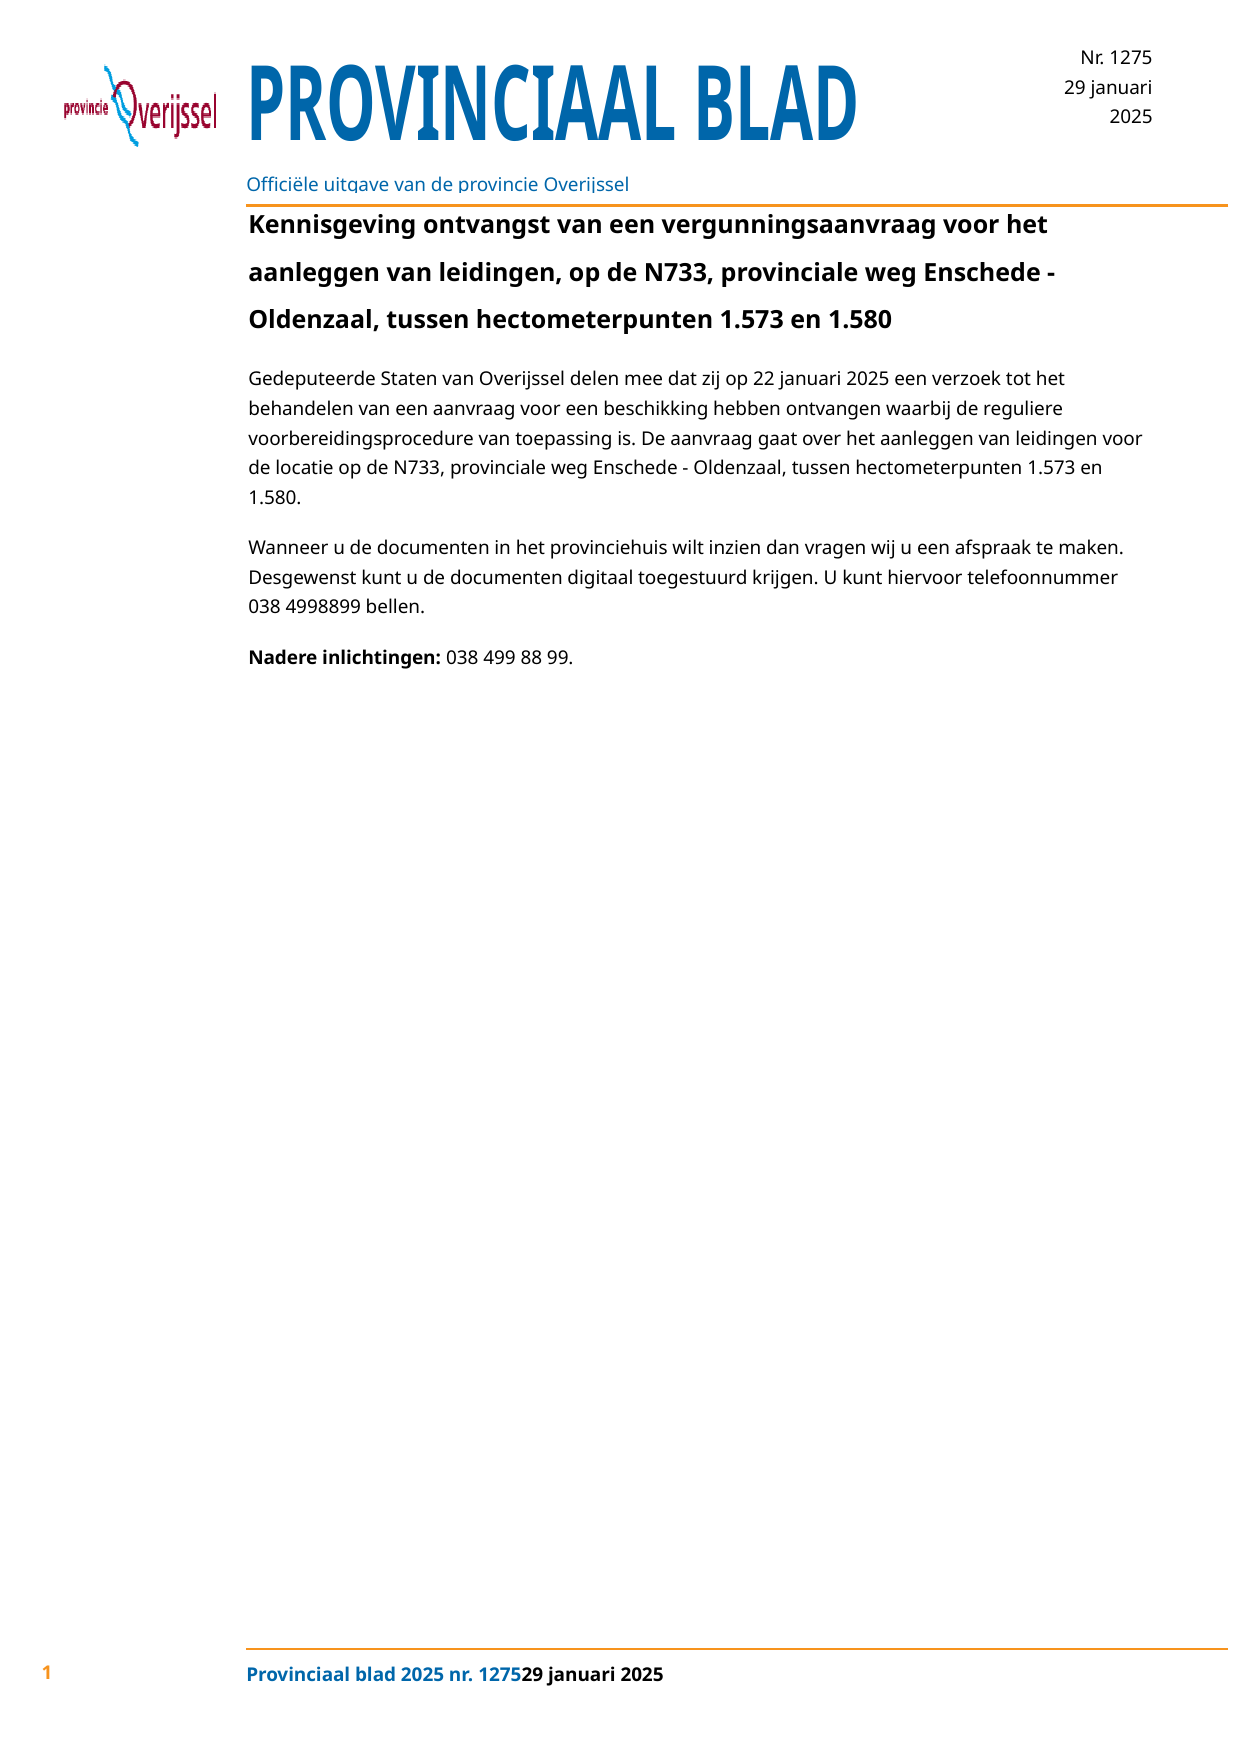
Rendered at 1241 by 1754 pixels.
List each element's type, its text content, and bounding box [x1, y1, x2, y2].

picture [41, 47, 231, 172]
text Wanneer u de documenten in het provinciehuis wilt inzien dan vragen wij u een afspraak te maken. Desgewenst kunt u de documenten digitaal toegestuurd krijgen. U kunt hiervoor telefoonnummer 038 4998899 bellen. [248, 534, 1152, 619]
text Gedeputeerde Staten van Overijssel delen mee dat zij op 22 januari 2025 een verzoek tot het behandelen van een aanvraag voor een beschikking hebben ontvangen waarbij de reguliere voorbereidingsprocedure van toepassing is. De aanvraag gaat over het aanleggen van leidingen voor de locatie op de N733, provinciale weg Enschede - Oldenzaal, tussen hectometerpunten 1.573 en 1.580. [248, 366, 1152, 509]
text Kennisgeving ontvangst van een vergunningsaanvraag voor het aanleggen van leidingen, op de N733, provinciale weg Enschede - Oldenzaal, tussen hectometerpunten 1.573 en 1.580 [248, 207, 1152, 336]
text Nadere inlichtingen: 038 499 88 99. [248, 644, 1152, 669]
